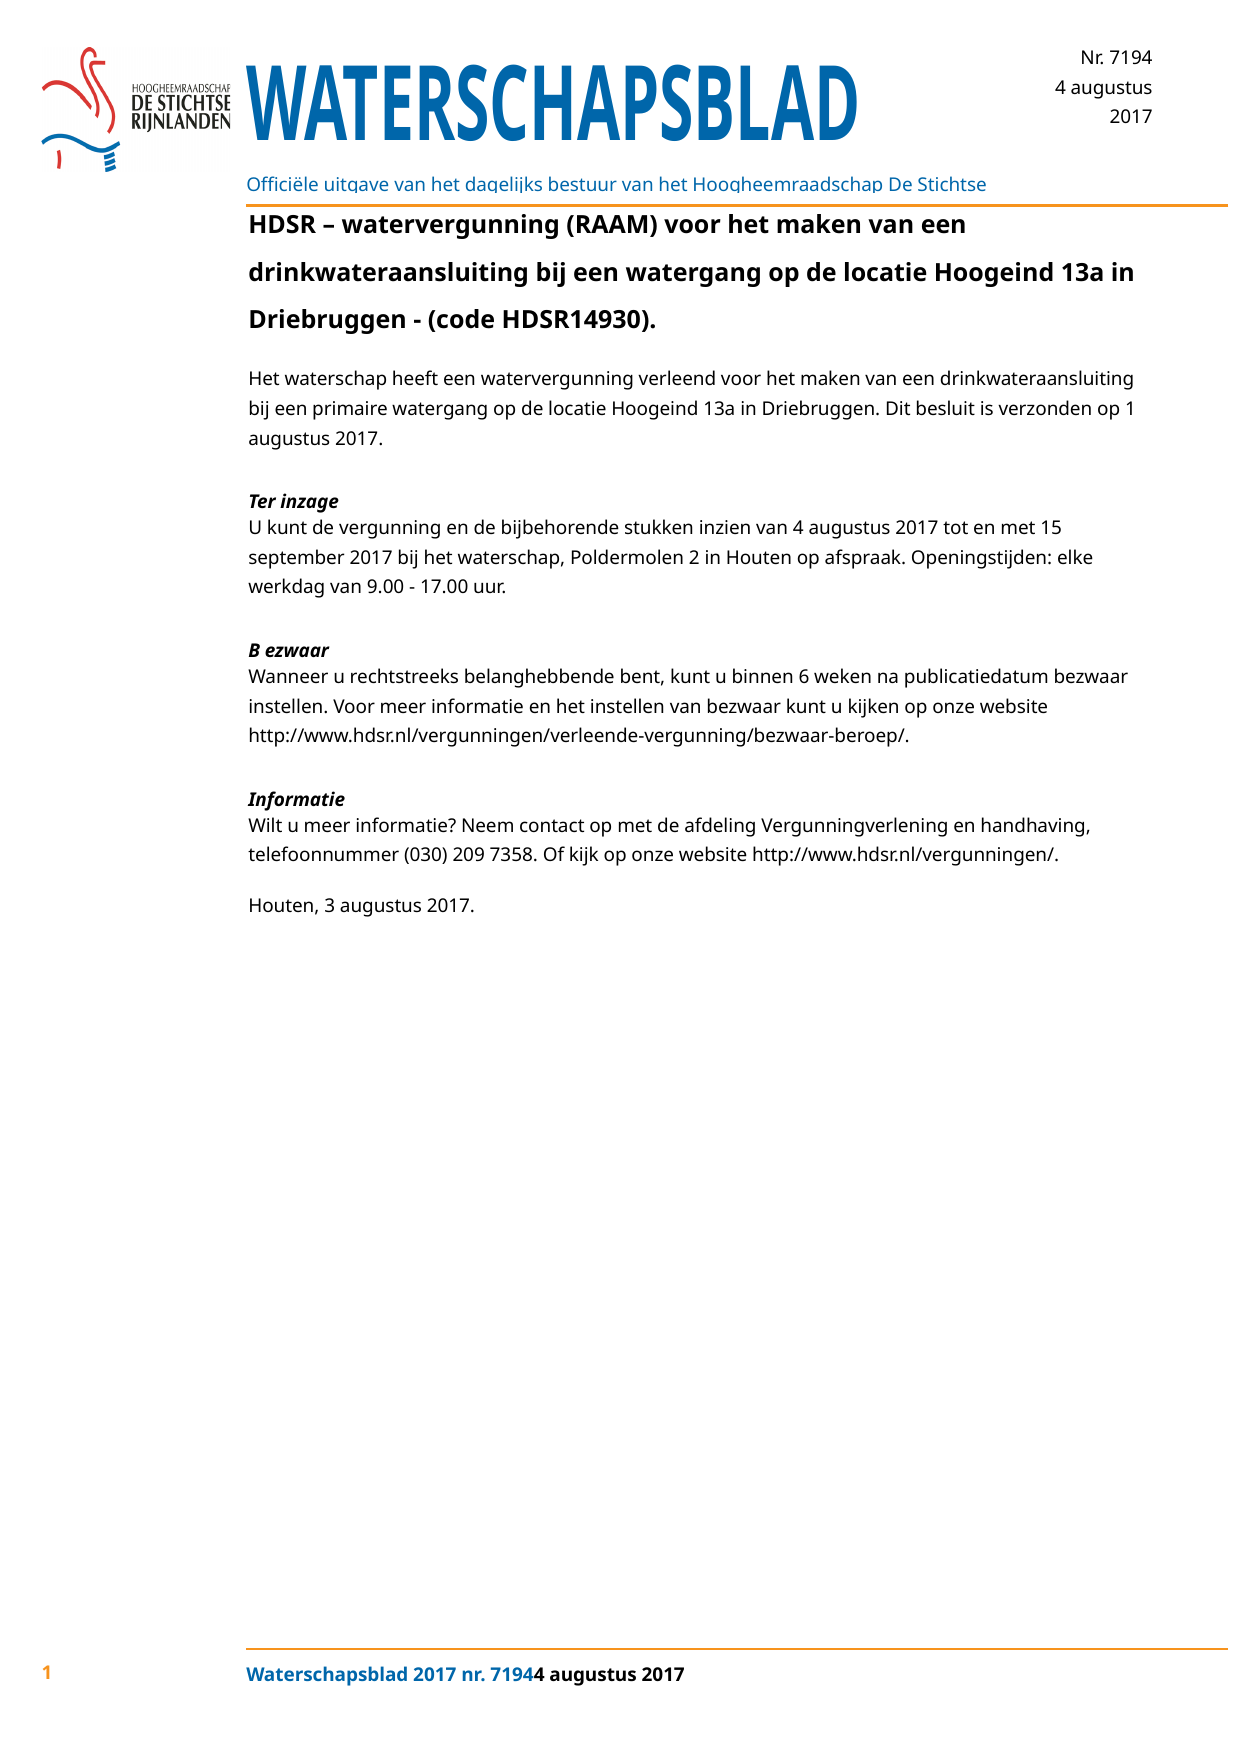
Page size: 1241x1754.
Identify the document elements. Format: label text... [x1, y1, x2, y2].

text HDSR – watervergunning (RAAM) voor het maken van een drinkwateraansluiting bij een watergang op de locatie Hoogeind 13a in Driebruggen - (code HDSR14930). [248, 207, 1152, 336]
picture [41, 47, 231, 172]
text Wanneer u rechtstreeks belanghebbende bent, kunt u binnen 6 weken na publicatiedatum bezwaar instellen. Voor meer informatie en het instellen van bezwaar kunt u kijken op onze website http://www.hdsr.nl/vergunningen/verleende-vergunning/bezwaar-beroep/. [248, 663, 1152, 748]
text Wilt u meer informatie? Neem contact op met de afdeling Vergunningverlening en handhaving, telefoonnummer (030) 209 7358. Of kijk op onze website http://www.hdsr.nl/vergunningen/. [248, 812, 1152, 867]
text B ezwaar [248, 637, 1152, 663]
text Informatie [248, 786, 1152, 812]
text U kunt de vergunning en de bijbehorende stukken inzien van 4 augustus 2017 tot en met 15 september 2017 bij het waterschap, Poldermolen 2 in Houten op afspraak. Openingstijden: elke werkdag van 9.00 - 17.00 uur. [248, 514, 1152, 599]
text Het waterschap heeft een watervergunning verleend voor het maken van een drinkwateraansluiting bij een primaire watergang op de locatie Hoogeind 13a in Driebruggen. Dit besluit is verzonden op 1 augustus 2017. [248, 366, 1152, 450]
text Houten, 3 augustus 2017. [248, 892, 1152, 918]
text Ter inzage [248, 489, 1152, 514]
